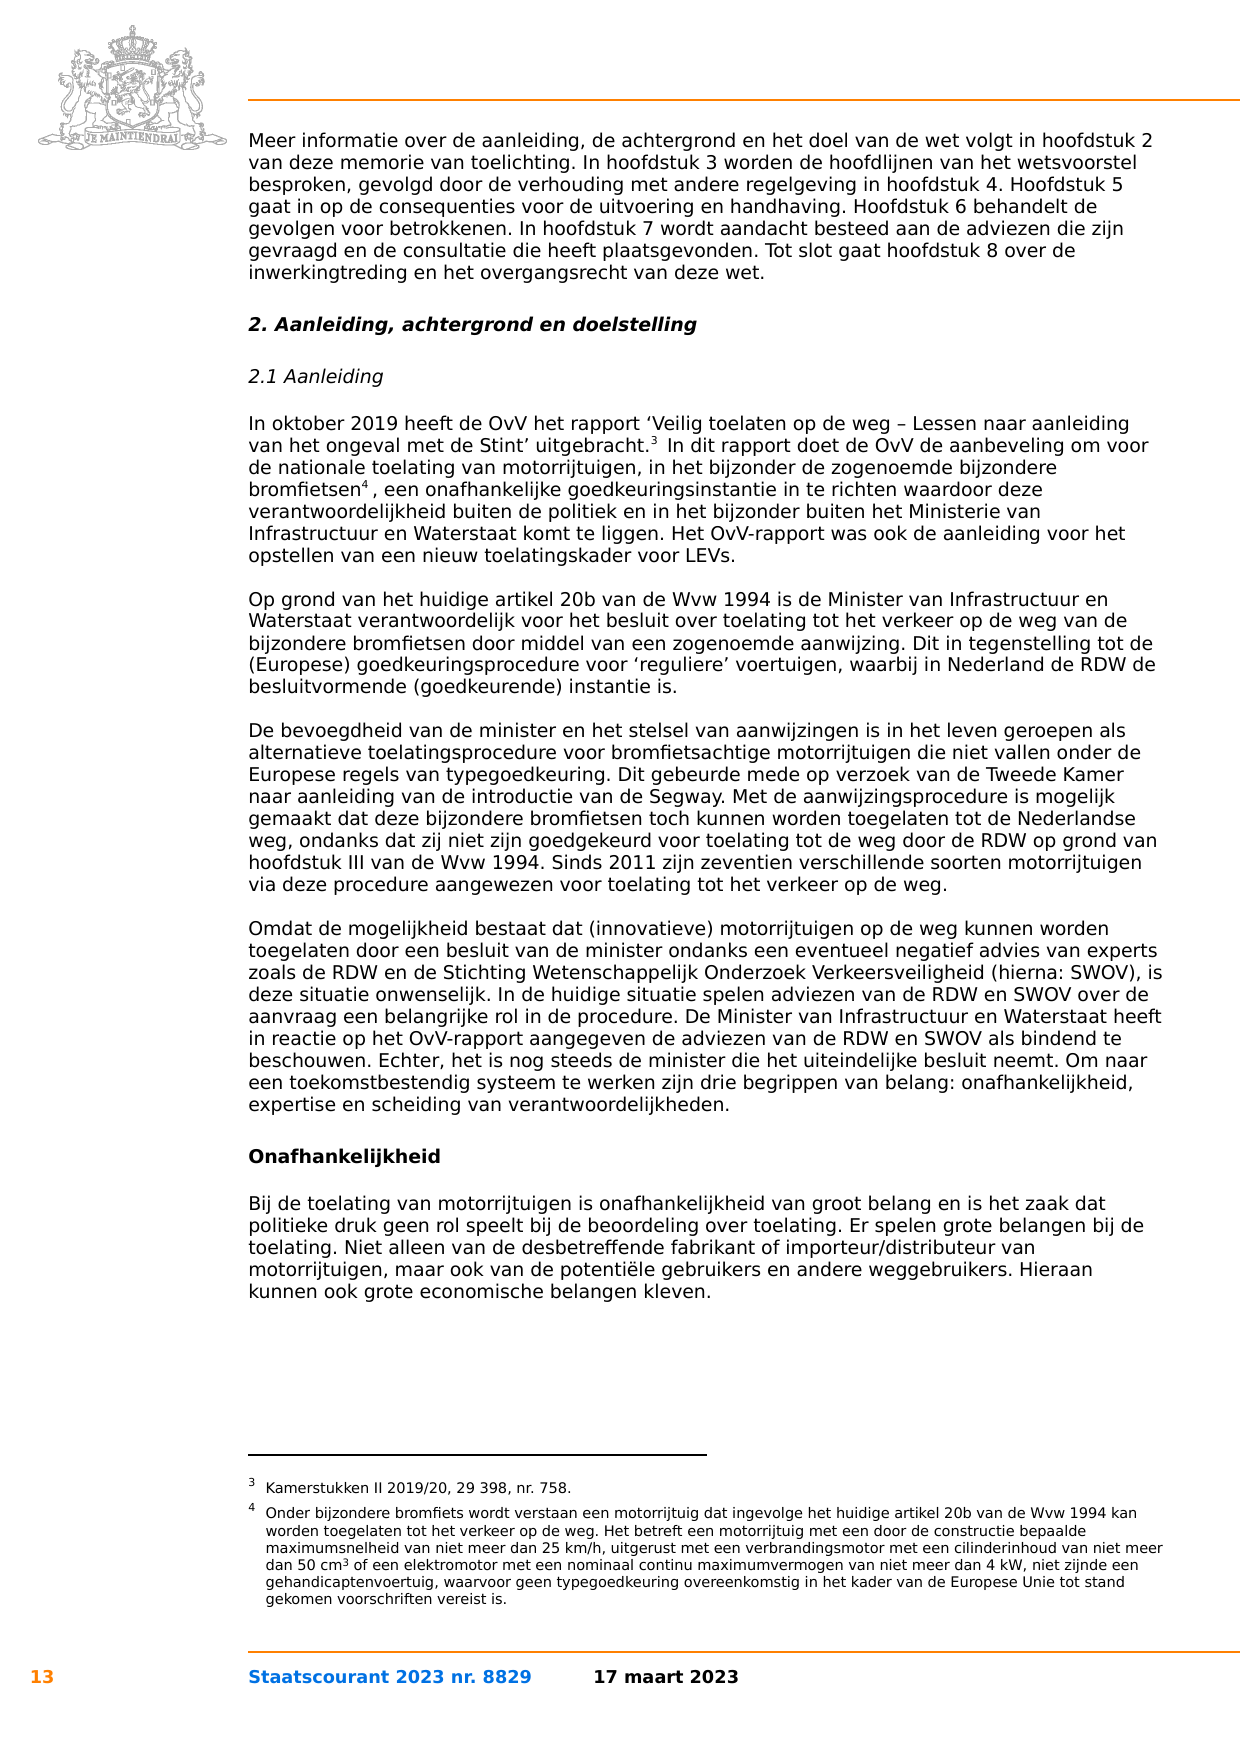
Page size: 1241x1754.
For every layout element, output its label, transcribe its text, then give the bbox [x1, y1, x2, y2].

subtitle Onafhankelijkheid [248, 1146, 1163, 1168]
text Meer informatie over de aanleiding, de achtergrond en het doel van de wet volgt in hoofdstuk 2 van deze memorie van toelichting. In hoofdstuk 3 worden de hoofdlijnen van het wetsvoorstel besproken, gevolgd door de verhouding met andere regelgeving in hoofdstuk 4. Hoofdstuk 5 gaat in op de consequenties voor de uitvoering en handhaving. Hoofdstuk 6 behandelt de gevolgen voor betrokkenen. In hoofdstuk 7 wordt aandacht besteed aan de adviezen die zijn gevraagd en de consultatie die heeft plaatsgevonden. Tot slot gaat hoofdstuk 8 over de inwerkingtreding en het overgangsrecht van deze wet. [248, 130, 1163, 284]
subtitle 2. Aanleiding, achtergrond en doelstelling [248, 314, 1163, 336]
text Kamerstukken II 2019/20, 29 398, nr. 758. [248, 1476, 1163, 1498]
text Omdat de mogelijkheid bestaat dat (innovatieve) motorrijtuigen op de weg kunnen worden toegelaten door een besluit van de minister ondanks een eventueel negatief advies van experts zoals de RDW en de Stichting Wetenschappelijk Onderzoek Verkeersveiligheid (hierna: SWOV), is deze situatie onwenselijk. In de huidige situatie spelen adviezen van de RDW en SWOV over de aanvraag een belangrijke rol in de procedure. De Minister van Infrastructuur en Waterstaat heeft in reactie op het OvV-rapport aangegeven de adviezen van de RDW en SWOV als bindend te beschouwen. Echter, het is nog steeds de minister die het uiteindelijke besluit neemt. Om naar een toekomstbestendig systeem te werken zijn drie begrippen van belang: onafhankelijkheid, expertise en scheiding van verantwoordelijkheden. [248, 918, 1163, 1116]
text De bevoegdheid van de minister en het stelsel van aanwijzingen is in het leven geroepen als alternatieve toelatingsprocedure voor bromfietsachtige motorrijtuigen die niet vallen onder de Europese regels van typegoedkeuring. Dit gebeurde mede op verzoek van de Tweede Kamer naar aanleiding van de introductie van de Segway. Met de aanwijzingsprocedure is mogelijk gemaakt dat deze bijzondere bromfietsen toch kunnen worden toegelaten tot de Nederlandse weg, ondanks dat zij niet zijn goedgekeurd voor toelating tot de weg door de RDW op grond van hoofdstuk III van de Wvw 1994. Sinds 2011 zijn zeventien verschillende soorten motorrijtuigen via deze procedure aangewezen voor toelating tot het verkeer op de weg. [248, 720, 1163, 896]
picture [38, 25, 227, 150]
text Bij de toelating van motorrijtuigen is onafhankelijkheid van groot belang en is het zaak dat politieke druk geen rol speelt bij de beoordeling over toelating. Er spelen grote belangen bij de toelating. Niet alleen van de desbetreffende fabrikant of importeur/distributeur van motorrijtuigen, maar ook van de potentiële gebruikers en andere weggebruikers. Hieraan kunnen ook grote economische belangen kleven. [248, 1193, 1163, 1303]
text Op grond van het huidige artikel 20b van de Wvw 1994 is de Minister van Infrastructuur en Waterstaat verantwoordelijk voor het besluit over toelating tot het verkeer op de weg van de bijzondere bromfietsen door middel van een zogenoemde aanwijzing. Dit in tegenstelling tot de (Europese) goedkeuringsprocedure voor ‘reguliere’ voertuigen, waarbij in Nederland de RDW de besluitvormende (goedkeurende) instantie is. [248, 588, 1163, 698]
subtitle 2.1 Aanleiding [248, 366, 1163, 388]
text Onder bijzondere bromfiets wordt verstaan een motorrijtuig dat ingevolge het huidige artikel 20b van de Wvw 1994 kan worden toegelaten tot het verkeer op de weg. Het betreft een motorrijtuig met een door de constructie bepaalde maximumsnelheid van niet meer dan 25 km/h, uitgerust met een verbrandingsmotor met een cilinderinhoud van niet meer dan 50 cm3 of een elektromotor met een nominaal continu maximumvermogen van niet meer dan 4 kW, niet zijnde een gehandicaptenvoertuig, waarvoor geen typegoedkeuring overeenkomstig in het kader van de Europese Unie tot stand gekomen voorschriften vereist is. [248, 1501, 1163, 1608]
text In oktober 2019 heeft de OvV het rapport ‘Veilig toelaten op de weg – Lessen naar aanleiding van het ongeval met de Stint’ uitgebracht. In dit rapport doet de OvV de aanbeveling om voor de nationale toelating van motorrijtuigen, in het bijzonder de zogenoemde bijzondere bromfietsen, een onafhankelijke goedkeuringsinstantie in te richten waardoor deze verantwoordelijkheid buiten de politiek en in het bijzonder buiten het Ministerie van Infrastructuur en Waterstaat komt te liggen. Het OvV-rapport was ook de aanleiding voor het opstellen van een nieuw toelatingskader voor LEVs. [248, 413, 1163, 567]
